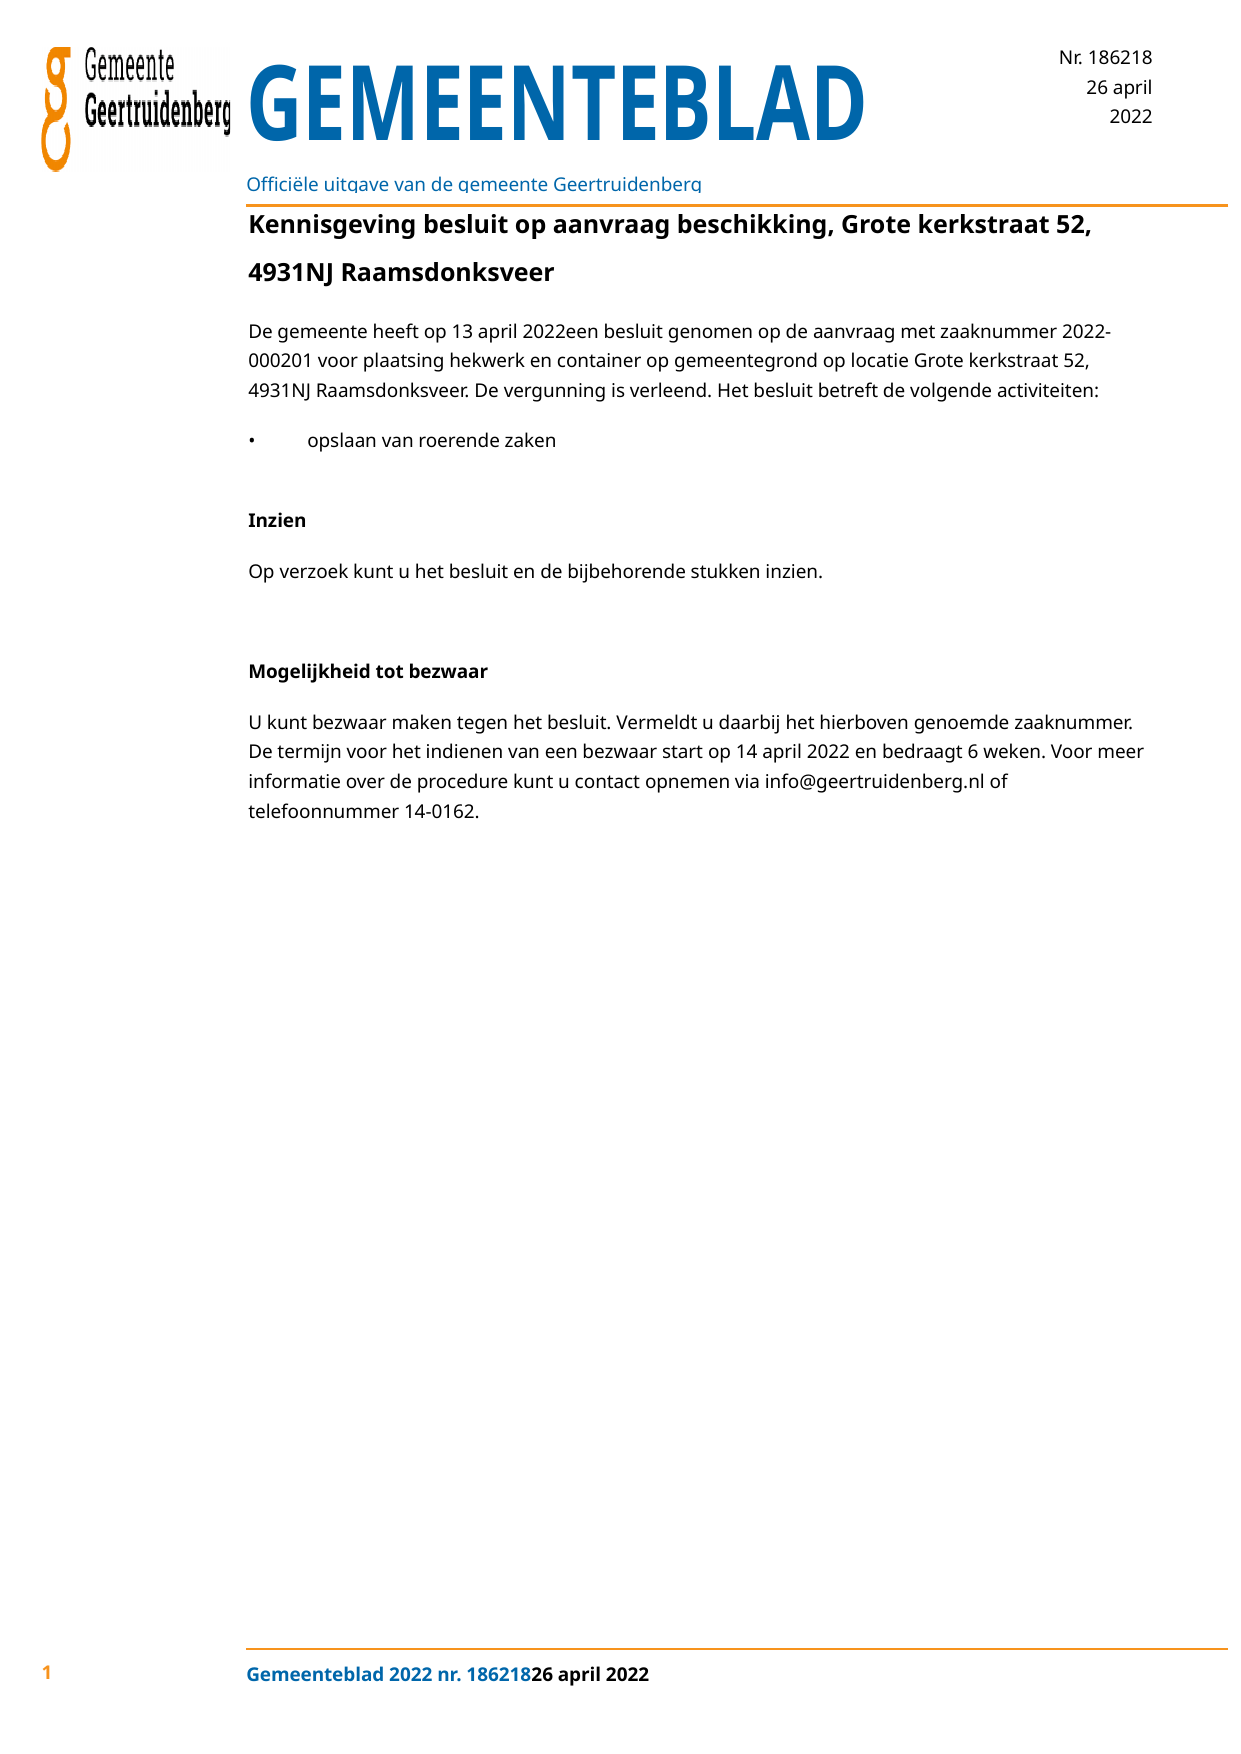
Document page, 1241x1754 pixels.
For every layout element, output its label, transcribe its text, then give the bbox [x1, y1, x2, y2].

picture [41, 47, 231, 172]
text De gemeente heeft op 13 april 2022een besluit genomen op de aanvraag met zaaknummer 2022-000201 voor plaatsing hekwerk en container op gemeentegrond op locatie Grote kerkstraat 52, 4931NJ Raamsdonksveer. De vergunning is verleend. Het besluit betreft de volgende activiteiten: [248, 318, 1152, 403]
text Mogelijkheid tot bezwaar [248, 659, 1152, 684]
text Op verzoek kunt u het besluit en de bijbehorende stukken inzien. [248, 558, 1152, 584]
text Inzien [248, 507, 1152, 533]
text U kunt bezwaar maken tegen het besluit. Vermeldt u daarbij het hierboven genoemde zaaknummer. De termijn voor het indienen van een bezwaar start op 14 april 2022 en bedraagt 6 weken. Voor meer informatie over de procedure kunt u contact opnemen via info@geertruidenberg.nl of telefoonnummer 14-0162. [248, 709, 1152, 824]
list opslaan van roerende zaken [248, 427, 1152, 453]
text Kennisgeving besluit op aanvraag beschikking, Grote kerkstraat 52, 4931NJ Raamsdonksveer [248, 207, 1152, 288]
